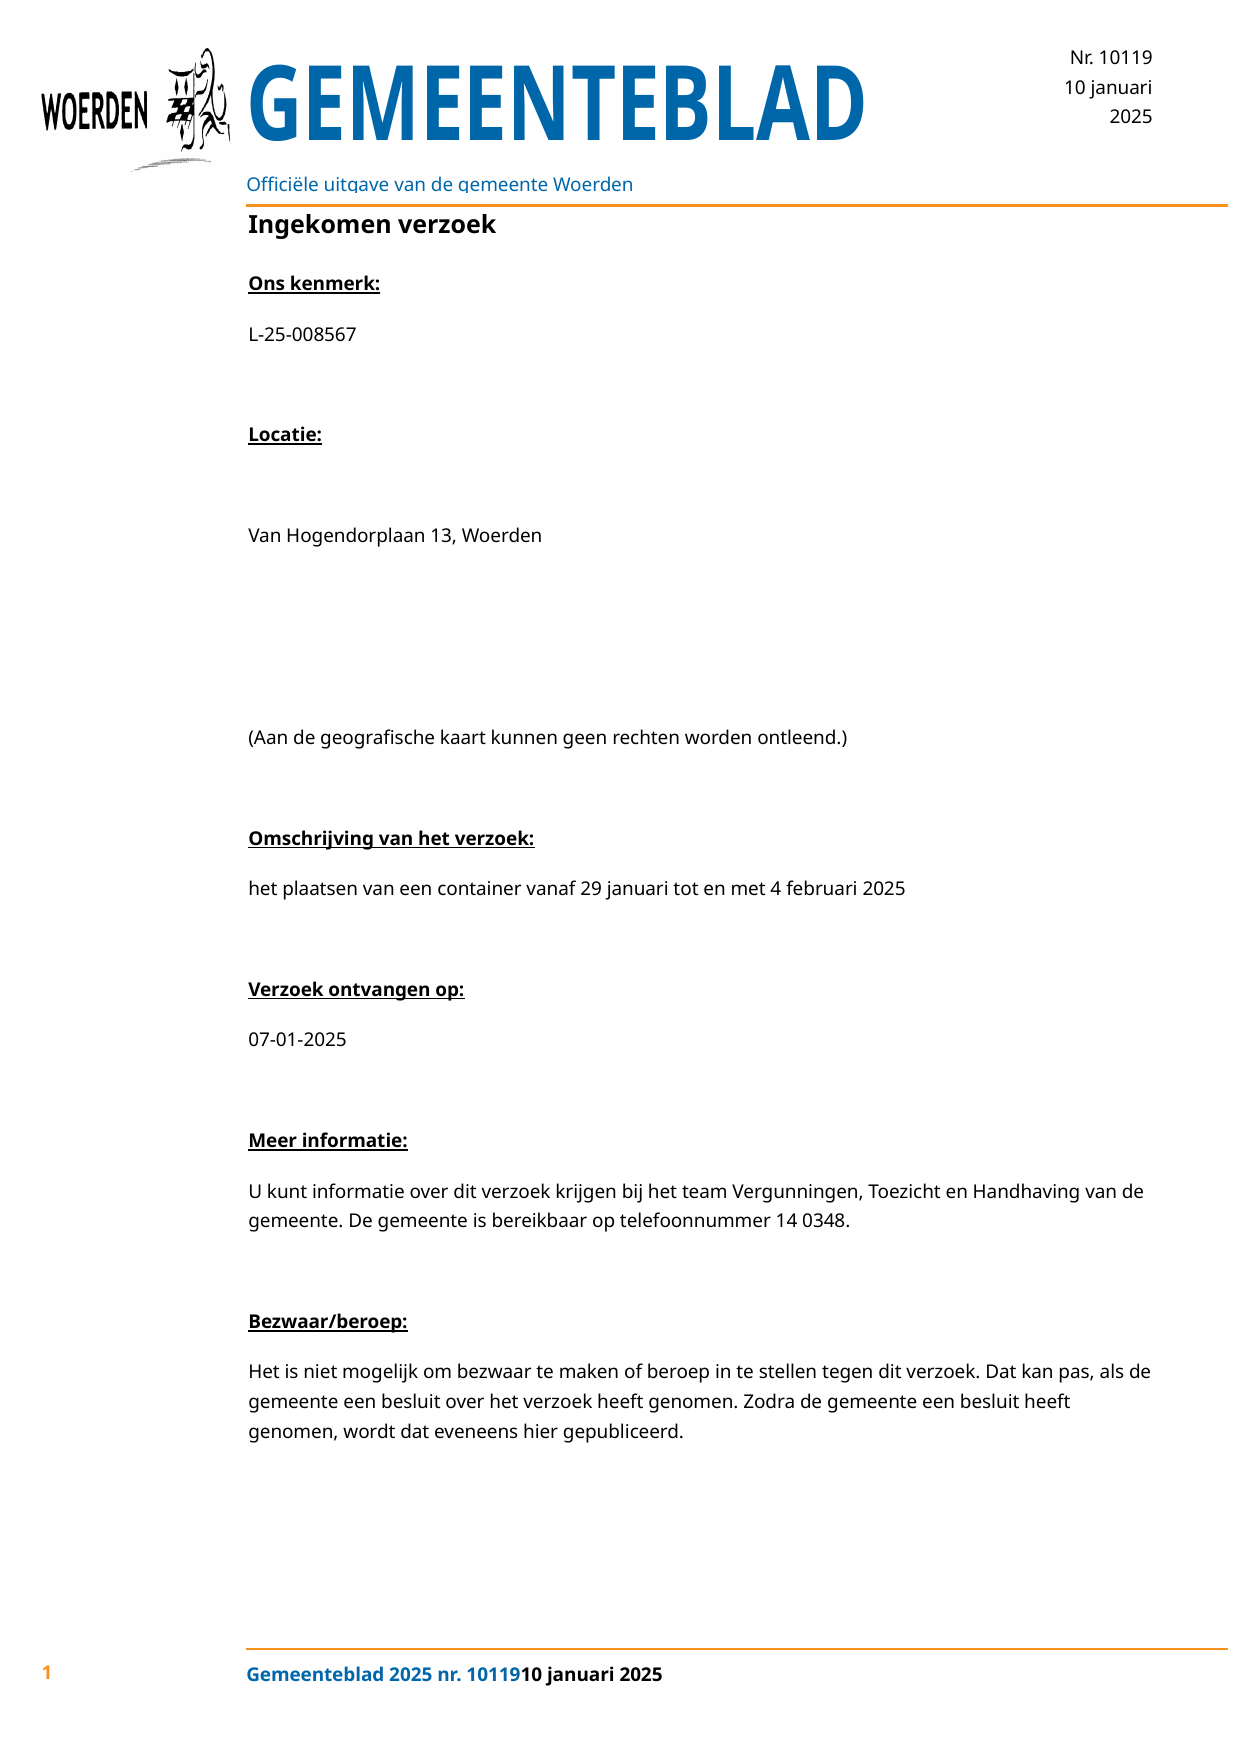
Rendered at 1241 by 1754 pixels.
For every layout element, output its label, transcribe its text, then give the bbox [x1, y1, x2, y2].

text Meer informatie: [248, 1127, 1152, 1153]
picture [41, 47, 231, 172]
text (Aan de geografische kaart kunnen geen rechten worden ontleend.) [248, 724, 1152, 750]
text het plaatsen van een container vanaf 29 januari tot en met 4 februari 2025 [248, 875, 1152, 901]
text Omschrijving van het verzoek: [248, 825, 1152, 851]
text Bezwaar/beroep: [248, 1308, 1152, 1334]
text Ons kenmerk: [248, 270, 1152, 296]
text Van Hogendorplaan 13, Woerden [248, 522, 1152, 548]
text Locatie: [248, 422, 1152, 447]
text Verzoek ontvangen op: [248, 976, 1152, 1002]
text U kunt informatie over dit verzoek krijgen bij het team Vergunningen, Toezicht en Handhaving van de gemeente. De gemeente is bereikbaar op telefoonnummer 14 0348. [248, 1178, 1152, 1233]
text Ingekomen verzoek [248, 207, 1152, 241]
text Het is niet mogelijk om bezwaar te maken of beroep in te stellen tegen dit verzoek. Dat kan pas, als de gemeente een besluit over het verzoek heeft genomen. Zodra de gemeente een besluit heeft genomen, wordt dat eveneens hier gepubliceerd. [248, 1359, 1152, 1443]
text L-25-008567 [248, 321, 1152, 346]
text 07-01-2025 [248, 1027, 1152, 1052]
